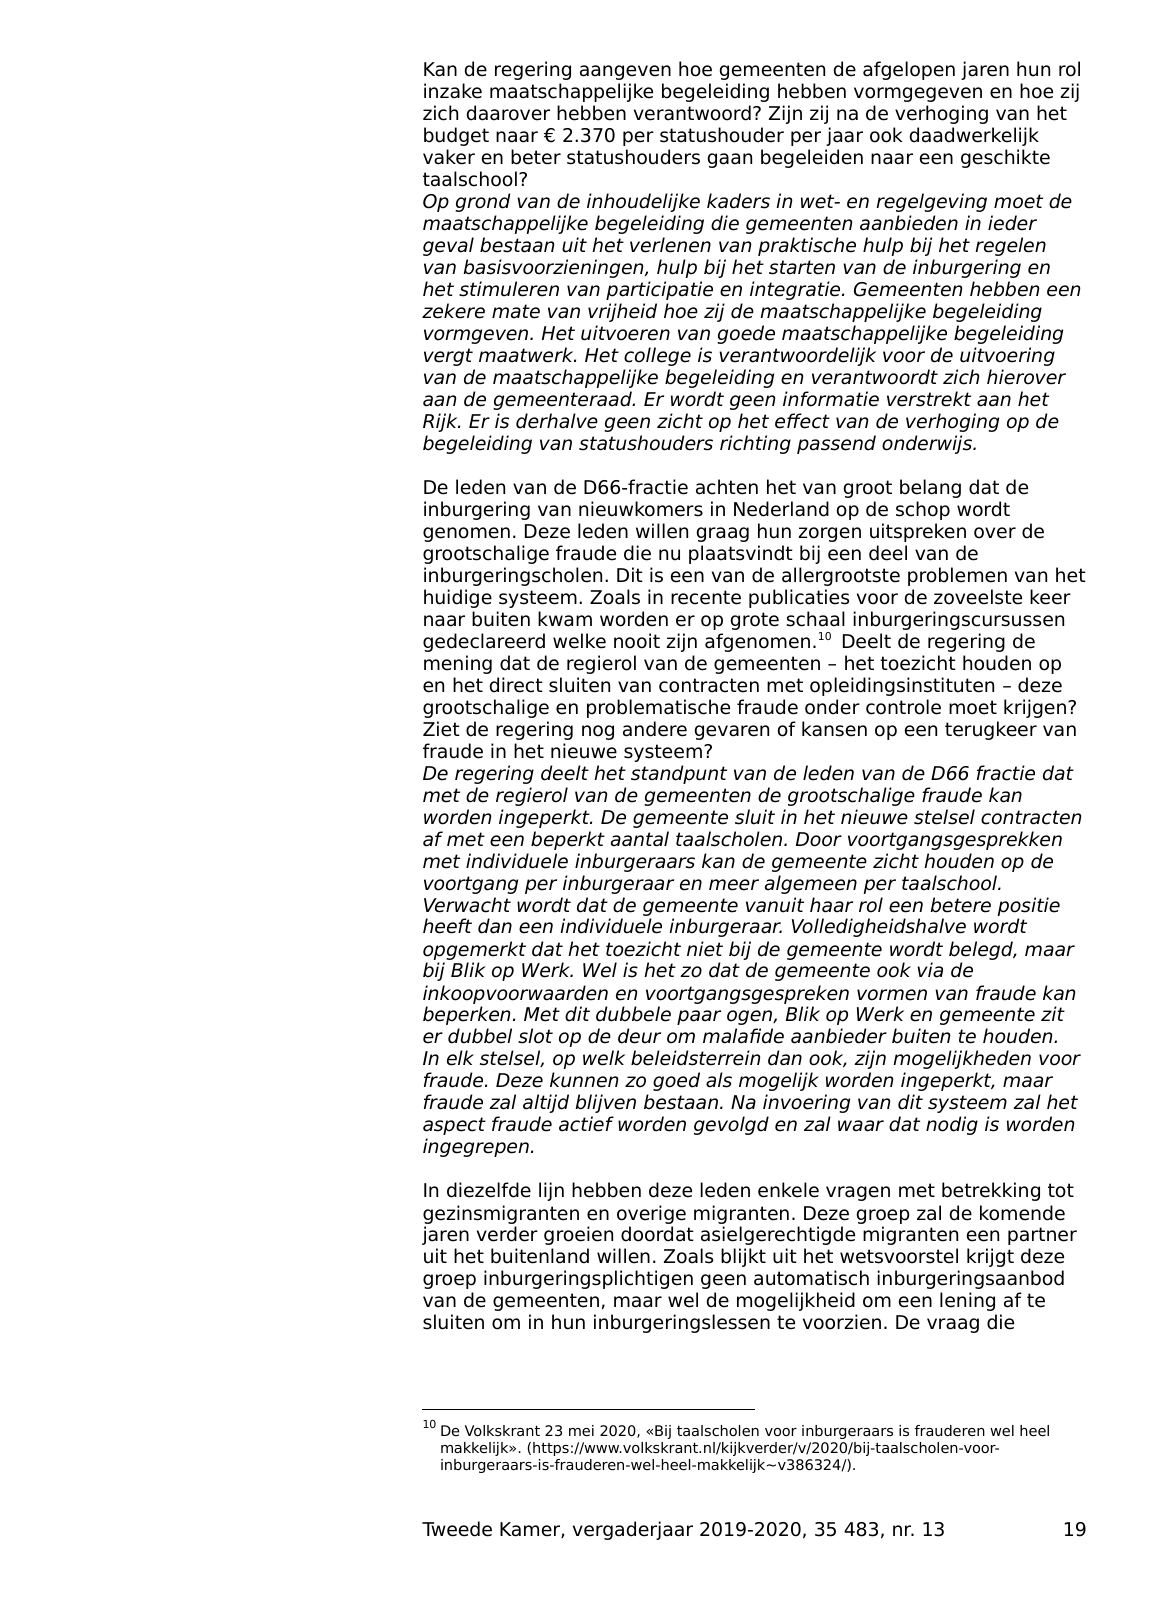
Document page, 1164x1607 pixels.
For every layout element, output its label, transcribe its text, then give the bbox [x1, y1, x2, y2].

text Op grond van de inhoudelijke kaders in wet- en regelgeving moet de maatschappelijke begeleiding die gemeenten aanbieden in ieder geval bestaan uit het verlenen van praktische hulp bij het regelen van basisvoorzieningen, hulp bij het starten van de inburgering en het stimuleren van participatie en integratie. Gemeenten hebben een zekere mate van vrijheid hoe zij de maatschappelijke begeleiding vormgeven. Het uitvoeren van goede maatschappelijke begeleiding vergt maatwerk. Het college is verantwoordelijk voor de uitvoering van de maatschappelijke begeleiding en verantwoordt zich hierover aan de gemeenteraad. Er wordt geen informatie verstrekt aan het Rijk. Er is derhalve geen zicht op het effect van de verhoging op de begeleiding van statushouders richting passend onderwijs. [422, 191, 1087, 455]
text In elk stelsel, op welk beleidsterrein dan ook, zijn mogelijkheden voor fraude. Deze kunnen zo goed als mogelijk worden ingeperkt, maar fraude zal altijd blijven bestaan. Na invoering van dit systeem zal het aspect fraude actief worden gevolgd en zal waar dat nodig is worden ingegrepen. [422, 1048, 1087, 1158]
text De regering deelt het standpunt van de leden van de D66 fractie dat met de regierol van de gemeenten de grootschalige fraude kan worden ingeperkt. De gemeente sluit in het nieuwe stelsel contracten af met een beperkt aantal taalscholen. Door voortgangsgesprekken met individuele inburgeraars kan de gemeente zicht houden op de voortgang per inburgeraar en meer algemeen per taalschool. Verwacht wordt dat de gemeente vanuit haar rol een betere positie heeft dan een individuele inburgeraar. Volledigheidshalve wordt opgemerkt dat het toezicht niet bij de gemeente wordt belegd, maar bij Blik op Werk. Wel is het zo dat de gemeente ook via de inkoopvoorwaarden en voortgangsgespreken vormen van fraude kan beperken. Met dit dubbele paar ogen, Blik op Werk en gemeente zit er dubbel slot op de deur om malafide aanbieder buiten te houden. [422, 763, 1087, 1048]
text In diezelfde lijn hebben deze leden enkele vragen met betrekking tot gezinsmigranten en overige migranten. Deze groep zal de komende jaren verder groeien doordat asielgerechtigde migranten een partner uit het buitenland willen. Zoals blijkt uit het wetsvoorstel krijgt deze groep inburgeringsplichtigen geen automatisch inburgeringsaanbod van de gemeenten, maar wel de mogelijkheid om een lening af te sluiten om in hun inburgeringslessen te voorzien. De vraag die [422, 1180, 1087, 1334]
text De leden van de D66-fractie achten het van groot belang dat de inburgering van nieuwkomers in Nederland op de schop wordt genomen. Deze leden willen graag hun zorgen uitspreken over de grootschalige fraude die nu plaatsvindt bij een deel van de inburgeringscholen. Dit is een van de allergrootste problemen van het huidige systeem. Zoals in recente publicaties voor de zoveelste keer naar buiten kwam worden er op grote schaal inburgeringscursussen gedeclareerd welke nooit zijn afgenomen. Deelt de regering de mening dat de regierol van de gemeenten – het toezicht houden op en het direct sluiten van contracten met opleidingsinstituten – deze grootschalige en problematische fraude onder controle moet krijgen? Ziet de regering nog andere gevaren of kansen op een terugkeer van fraude in het nieuwe systeem? [422, 477, 1087, 763]
text Kan de regering aangeven hoe gemeenten de afgelopen jaren hun rol inzake maatschappelijke begeleiding hebben vormgegeven en hoe zij zich daarover hebben verantwoord? Zijn zij na de verhoging van het budget naar € 2.370 per statushouder per jaar ook daadwerkelijk vaker en beter statushouders gaan begeleiden naar een geschikte taalschool? [422, 59, 1087, 191]
text De Volkskrant 23 mei 2020, «Bij taalscholen voor inburgeraars is frauderen wel heel makkelijk». (https://www.volkskrant.nl/kijkverder/v/2020/bij-taalscholen-voor-inburgeraars-is-frauderen-wel-heel-makkelijk~v386324/). [422, 1418, 1087, 1474]
